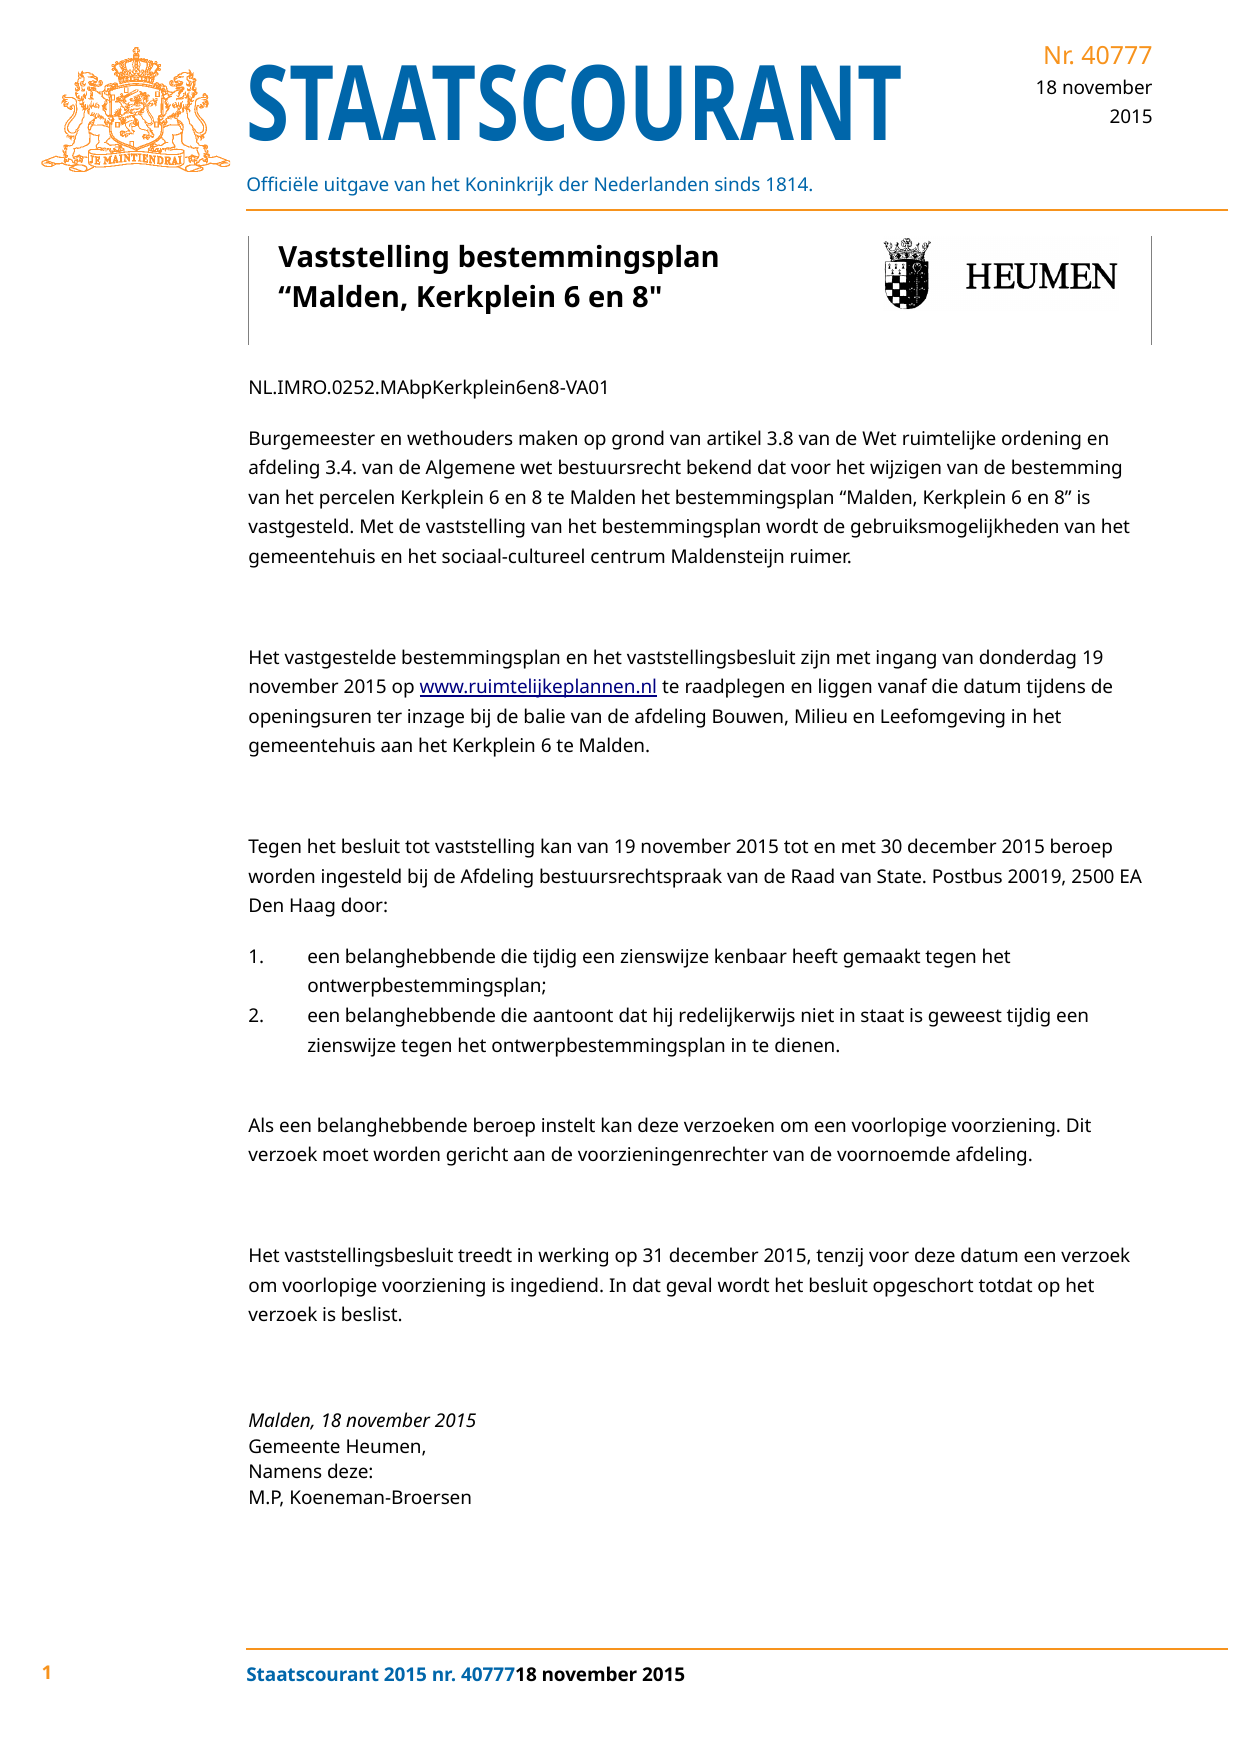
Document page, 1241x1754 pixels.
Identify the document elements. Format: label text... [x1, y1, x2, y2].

list een belanghebbende die tijdig een zienswijze kenbaar heeft gemaakt tegen het ontwerpbestemmingsplan; [248, 943, 1152, 998]
list een belanghebbende die aantoont dat hij redelijkerwijs niet in staat is geweest tijdig een zienswijze tegen het ontwerpbestemmingsplan in te dienen. [248, 1002, 1152, 1057]
text Als een belanghebbende beroep instelt kan deze verzoeken om een voorlopige voorziening. Dit verzoek moet worden gericht aan de voorzieningenrechter van de voornoemde afdeling. [248, 1112, 1152, 1167]
text Namens deze: [248, 1458, 1152, 1484]
table_header [850, 236, 1151, 345]
text Het vastgestelde bestemmingsplan en het vaststellingsbesluit zijn met ingang van donderdag 19 november 2015 op www.ruimtelijkeplannen.nl te raadplegen en liggen vanaf die datum tijdens de openingsuren ter inzage bij de balie van de afdeling Bouwen, Milieu en Leefomgeving in het gemeentehuis aan het Kerkplein 6 te Malden. [248, 644, 1152, 758]
text M.P, Koeneman-Broersen [248, 1484, 1152, 1510]
text Tegen het besluit tot vaststelling kan van 19 november 2015 tot en met 30 december 2015 beroep worden ingesteld bij de Afdeling bestuursrechtspraak van de Raad van State. Postbus 20019, 2500 EA Den Haag door: [248, 833, 1152, 918]
text Malden, 18 november 2015 [248, 1407, 1152, 1433]
picture [41, 47, 231, 172]
picture [882, 236, 1119, 311]
text Het vaststellingsbesluit treedt in werking op 31 december 2015, tenzij voor deze datum een verzoek om voorlopige voorziening is ingediend. In dat geval wordt het besluit opgeschort totdat op het verzoek is beslist. [248, 1242, 1152, 1327]
text NL.IMRO.0252.MAbpKerkplein6en8-VA01 [248, 374, 1152, 400]
text Burgemeester en wethouders maken op grond van artikel 3.8 van de Wet ruimtelijke ordening en afdeling 3.4. van de Algemene wet bestuursrecht bekend dat voor het wijzigen van de bestemming van het percelen Kerkplein 6 en 8 te Malden het bestemmingsplan “Malden, Kerkplein 6 en 8” is vastgesteld. Met de vaststelling van het bestemmingsplan wordt de gebruiksmogelijkheden van het gemeentehuis en het sociaal-cultureel centrum Maldensteijn ruimer. [248, 425, 1152, 569]
table_header Vaststelling bestemmingsplan “Malden, Kerkplein 6 en 8" [249, 236, 850, 345]
text Gemeente Heumen, [248, 1433, 1152, 1458]
